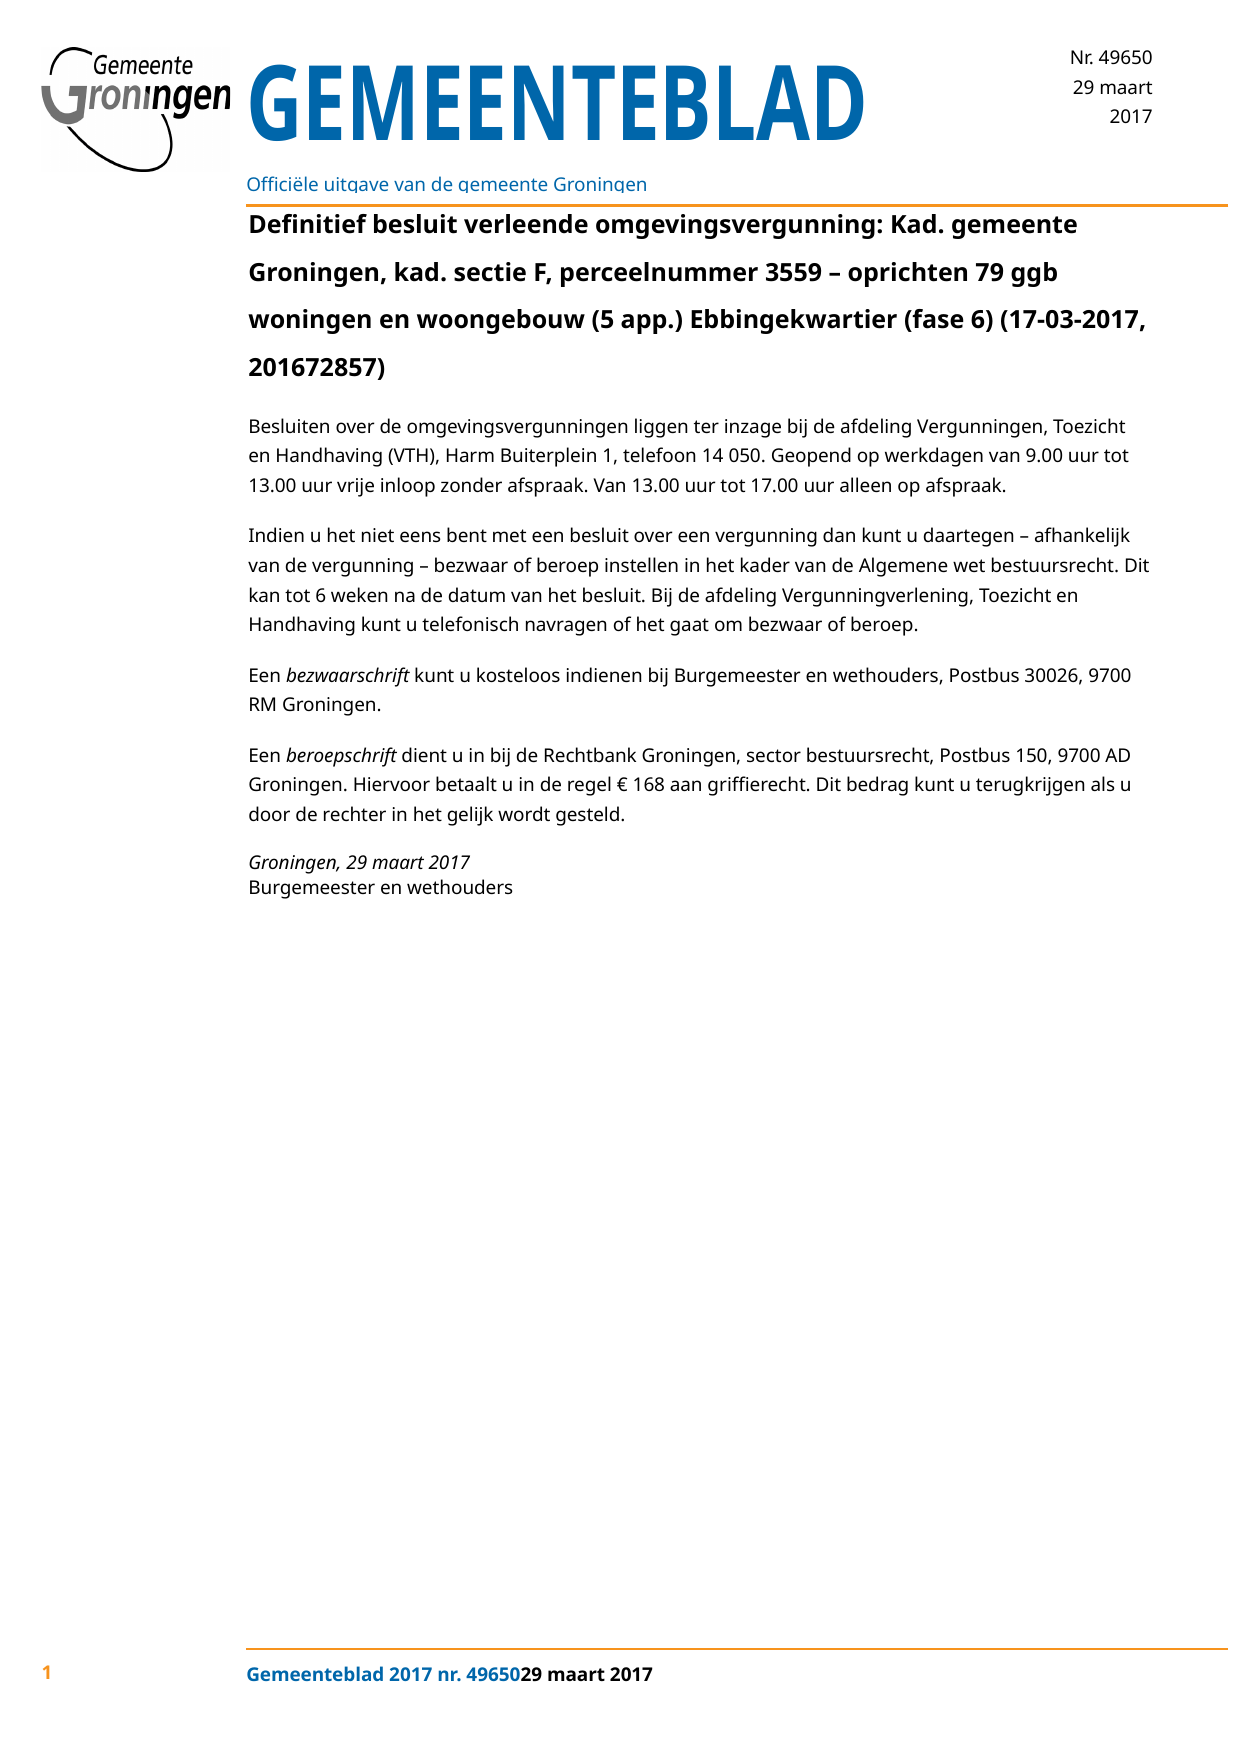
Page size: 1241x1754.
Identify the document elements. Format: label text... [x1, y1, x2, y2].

text Indien u het niet eens bent met een besluit over een vergunning dan kunt u daartegen – afhankelijk van de vergunning – bezwaar of beroep instellen in het kader van de Algemene wet bestuursrecht. Dit kan tot 6 weken na de datum van het besluit. Bij de afdeling Vergunningverlening, Toezicht en Handhaving kunt u telefonisch navragen of het gaat om bezwaar of beroep. [248, 523, 1152, 637]
picture [41, 47, 231, 172]
text Burgemeester en wethouders [248, 874, 1152, 900]
text Besluiten over de omgevingsvergunningen liggen ter inzage bij de afdeling Vergunningen, Toezicht en Handhaving (VTH), Harm Buiterplein 1, telefoon 14 050. Geopend op werkdagen van 9.00 uur tot 13.00 uur vrije inloop zonder afspraak. Van 13.00 uur tot 17.00 uur alleen op afspraak. [248, 413, 1152, 498]
text Groningen, 29 maart 2017 [248, 849, 1152, 874]
text Een bezwaarschrift kunt u kosteloos indienen bij Burgemeester en wethouders, Postbus 30026, 9700 RM Groningen. [248, 662, 1152, 717]
text Definitief besluit verleende omgevingsvergunning: Kad. gemeente Groningen, kad. sectie F, perceelnummer 3559 – oprichten 79 ggb woningen en woongebouw (5 app.) Ebbingekwartier (fase 6) (17-03-2017, 201672857) [248, 207, 1152, 384]
text Een beroepschrift dient u in bij de Rechtbank Groningen, sector bestuursrecht, Postbus 150, 9700 AD Groningen. Hiervoor betaalt u in de regel € 168 aan griffierecht. Dit bedrag kunt u terugkrijgen als u door de rechter in het gelijk wordt gesteld. [248, 742, 1152, 827]
